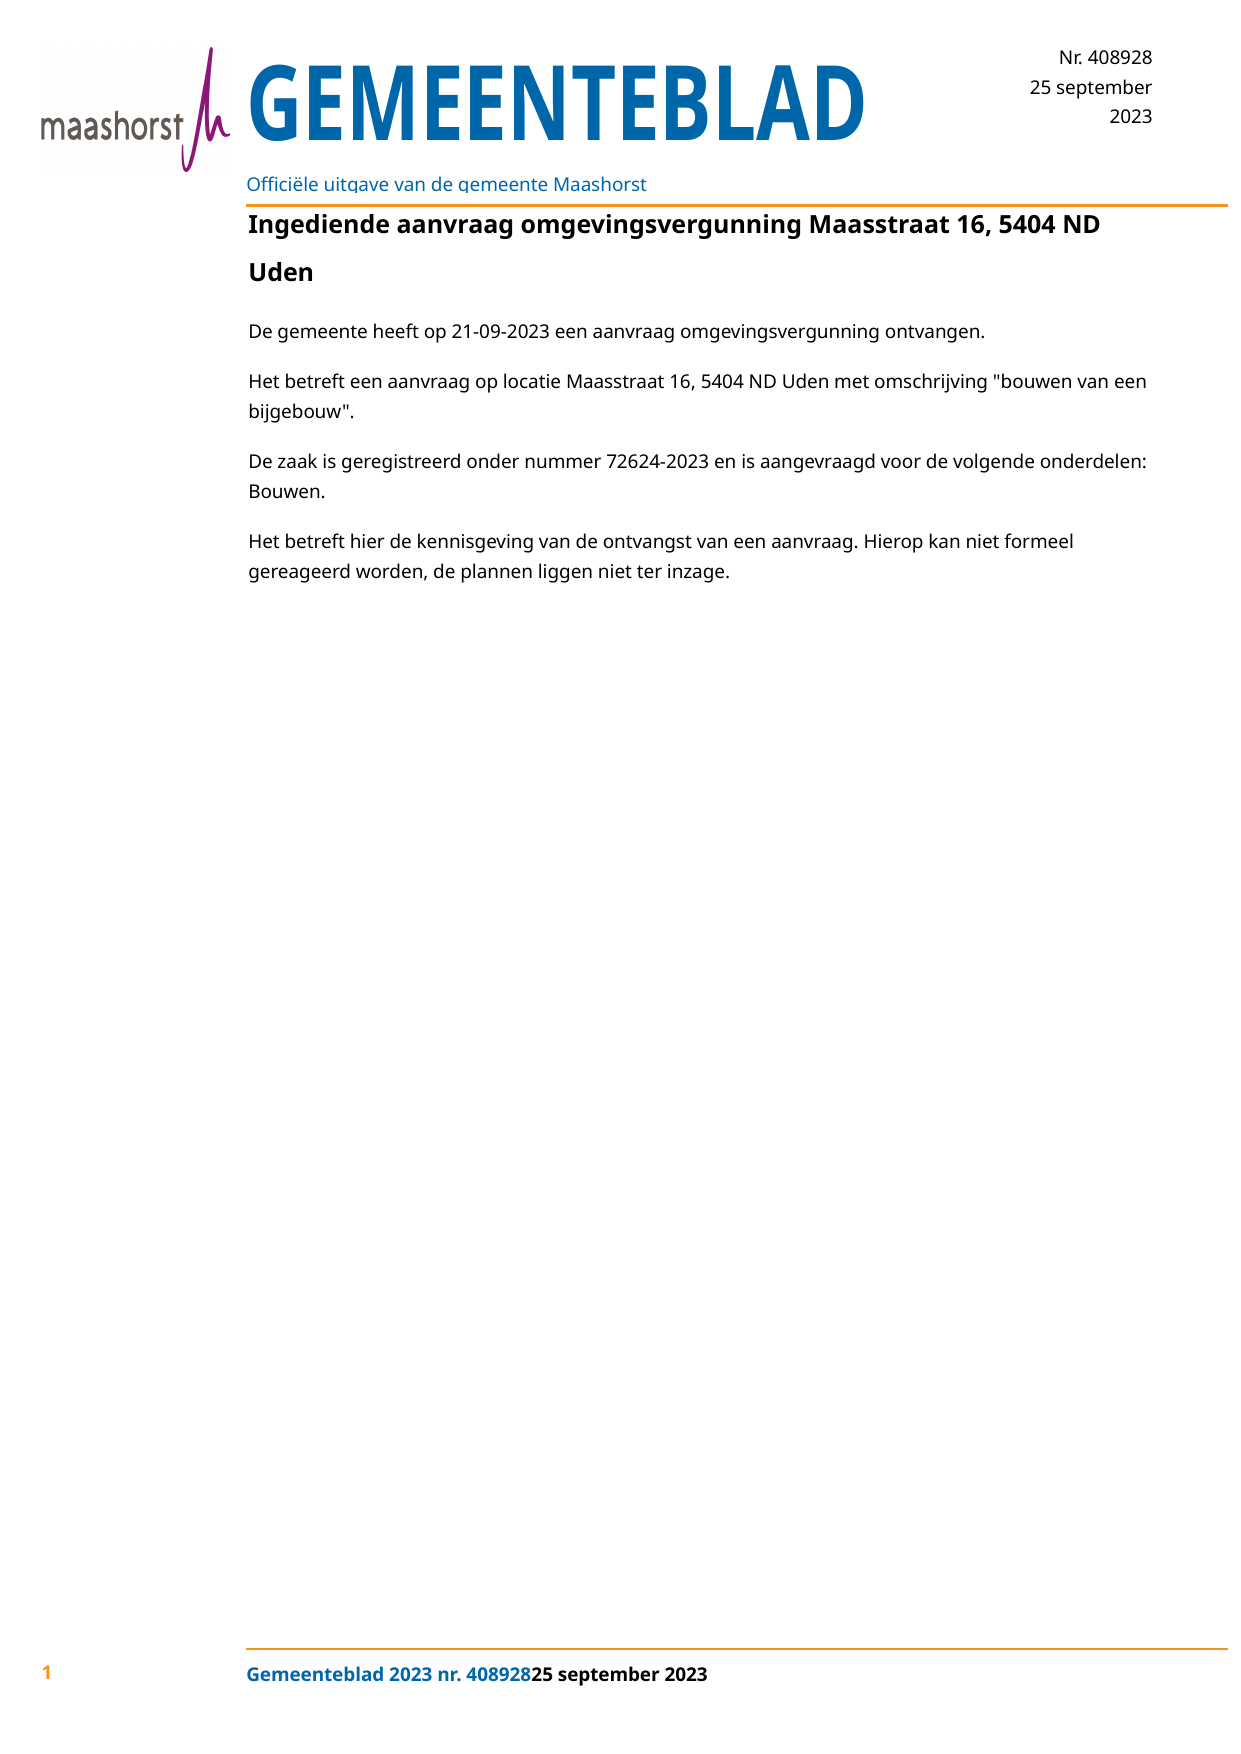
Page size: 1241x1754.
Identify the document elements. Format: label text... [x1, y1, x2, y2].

text Ingediende aanvraag omgevingsvergunning Maasstraat 16, 5404 ND Uden [248, 207, 1152, 288]
text De zaak is geregistreerd onder nummer 72624-2023 en is aangevraagd voor de volgende onderdelen: Bouwen. [248, 448, 1152, 504]
text Het betreft hier de kennisgeving van de ontvangst van een aanvraag. Hierop kan niet formeel gereageerd worden, de plannen liggen niet ter inzage. [248, 528, 1152, 584]
picture [41, 47, 231, 172]
text De gemeente heeft op 21-09-2023 een aanvraag omgevingsvergunning ontvangen. [248, 318, 1152, 344]
text Het betreft een aanvraag op locatie Maasstraat 16, 5404 ND Uden met omschrijving "bouwen van een bijgebouw". [248, 368, 1152, 424]
